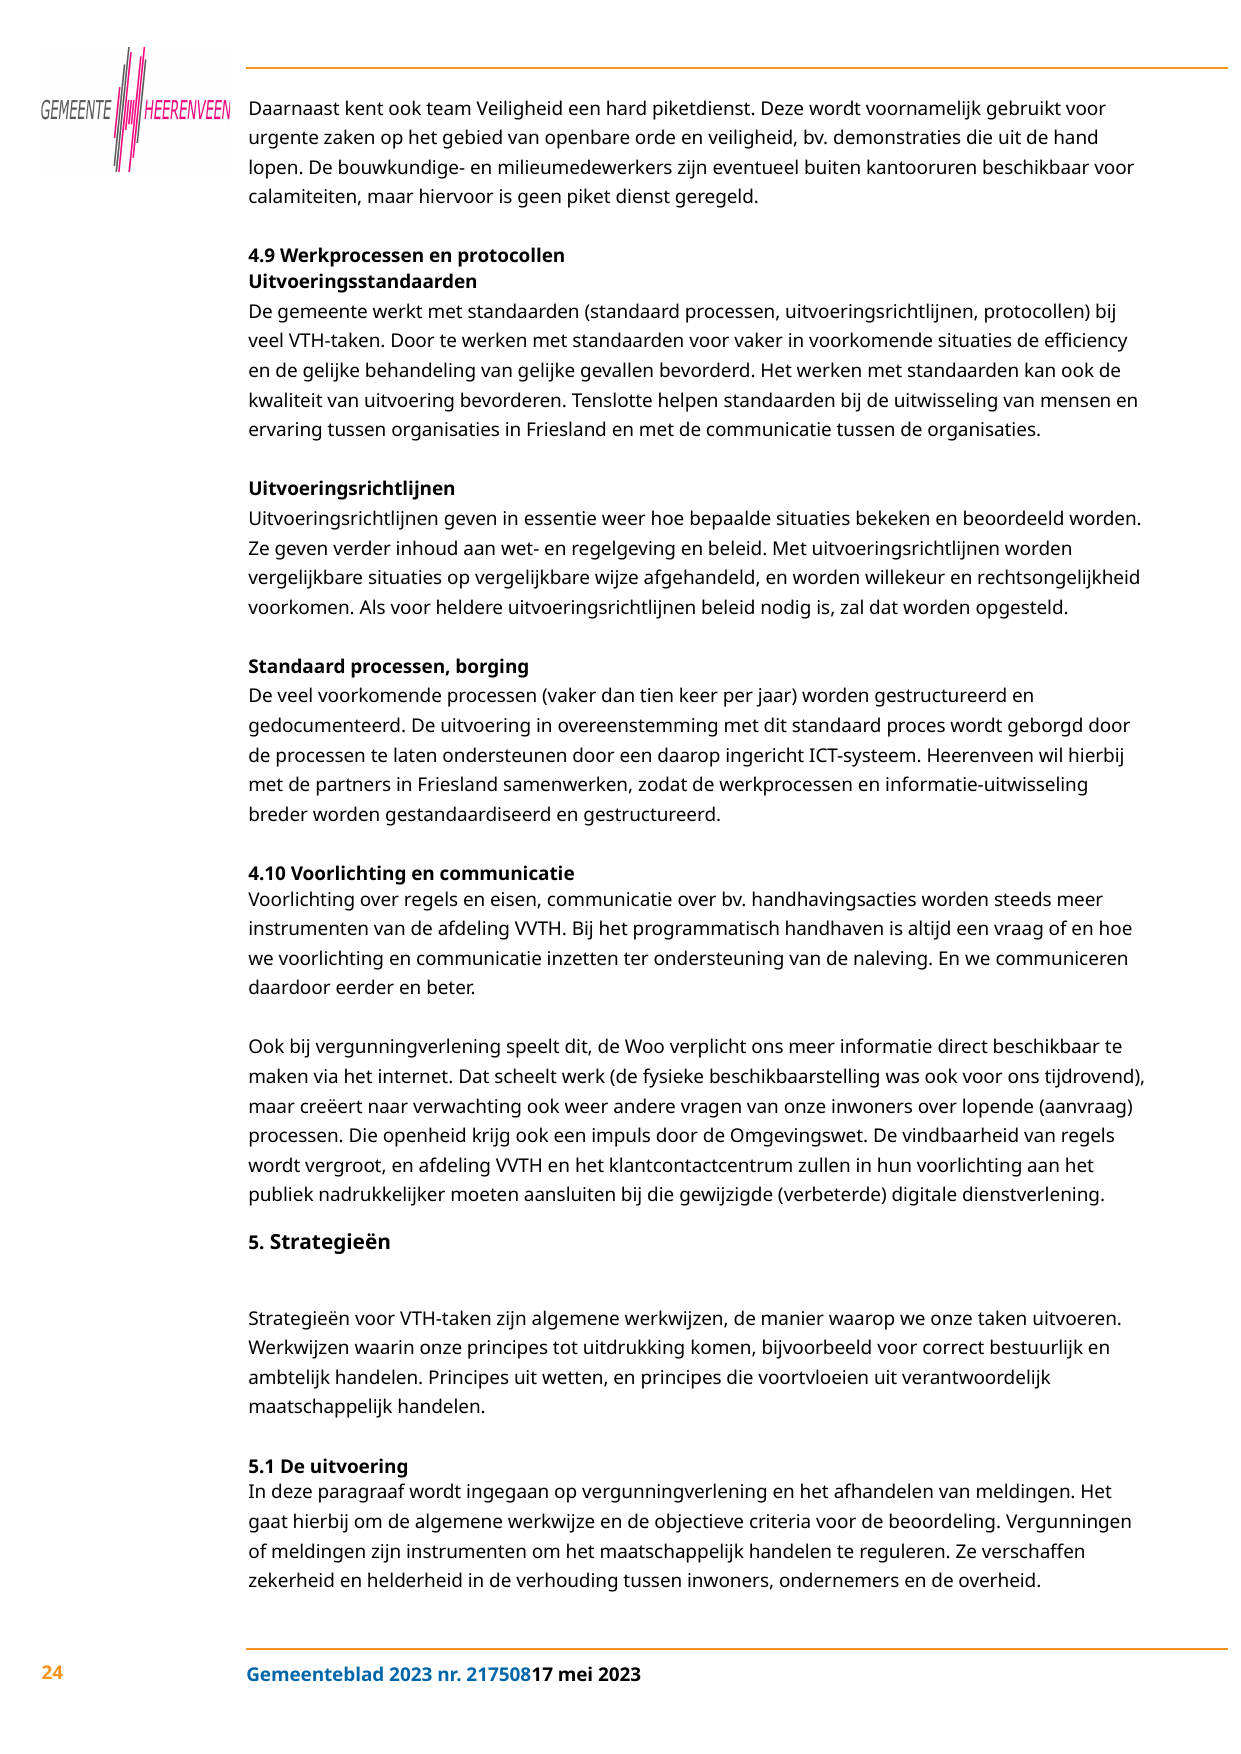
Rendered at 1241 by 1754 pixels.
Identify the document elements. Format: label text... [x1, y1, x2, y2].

text Standaard processen, borging [248, 653, 1152, 679]
text Daarnaast kent ook team Veiligheid een hard piketdienst. Deze wordt voornamelijk gebruikt voor urgente zaken op het gebied van openbare orde en veiligheid, bv. demonstraties die uit de hand lopen. De bouwkundige- en milieumedewerkers zijn eventueel buiten kantooruren beschikbaar voor calamiteiten, maar hiervoor is geen piket dienst geregeld. [248, 95, 1152, 209]
text De veel voorkomende processen (vaker dan tien keer per jaar) worden gestructureerd en gedocumenteerd. De uitvoering in overeenstemming met dit standaard proces wordt geborgd door de processen te laten ondersteunen door een daarop ingericht ICT-systeem. Heerenveen wil hierbij met de partners in Friesland samenwerken, zodat de werkprocessen en informatie-uitwisseling breder worden gestandaardiseerd en gestructureerd. [248, 683, 1152, 827]
text De gemeente werkt met standaarden (standaard processen, uitvoeringsrichtlijnen, protocollen) bij veel VTH-taken. Door te werken met standaarden voor vaker in voorkomende situaties de efficiency en de gelijke behandeling van gelijke gevallen bevorderd. Het werken met standaarden kan ook de kwaliteit van uitvoering bevorderen. Tenslotte helpen standaarden bij de uitwisseling van mensen en ervaring tussen organisaties in Friesland en met de communicatie tussen de organisaties. [248, 298, 1152, 442]
text 4.10 Voorlichting en communicatie [248, 860, 1152, 886]
text Strategieën voor VTH-taken zijn algemene werkwijzen, de manier waarop we onze taken uitvoeren. Werkwijzen waarin onze principes tot uitdrukking komen, bijvoorbeeld voor correct bestuurlijk en ambtelijk handelen. Principes uit wetten, en principes die voortvloeien uit verantwoordelijk maatschappelijk handelen. [248, 1305, 1152, 1419]
text 4.9 Werkprocessen en protocollen [248, 243, 1152, 268]
text Uitvoeringsrichtlijnen geven in essentie weer hoe bepaalde situaties bekeken en beoordeeld worden. Ze geven verder inhoud aan wet- en regelgeving en beleid. Met uitvoeringsrichtlijnen worden vergelijkbare situaties op vergelijkbare wijze afgehandeld, en worden willekeur en rechtsongelijkheid voorkomen. Als voor heldere uitvoeringsrichtlijnen beleid nodig is, zal dat worden opgesteld. [248, 505, 1152, 619]
text 5.1 De uitvoering [248, 1453, 1152, 1479]
text Voorlichting over regels en eisen, communicatie over bv. handhavingsacties worden steeds meer instrumenten van de afdeling VVTH. Bij het programmatisch handhaven is altijd een vraag of en hoe we voorlichting en communicatie inzetten ter ondersteuning van de naleving. En we communiceren daardoor eerder en beter. [248, 886, 1152, 1000]
text 5. Strategieën [248, 1227, 1152, 1256]
text Ook bij vergunningverlening speelt dit, de Woo verplicht ons meer informatie direct beschikbaar te maken via het internet. Dat scheelt werk (de fysieke beschikbaarstelling was ook voor ons tijdrovend), maar creëert naar verwachting ook weer andere vragen van onze inwoners over lopende (aanvraag) processen. Die openheid krijg ook een impuls door de Omgevingswet. De vindbaarheid van regels wordt vergroot, en afdeling VVTH en het klantcontactcentrum zullen in hun voorlichting aan het publiek nadrukkelijker moeten aansluiten bij die gewijzigde (verbeterde) digitale dienstverlening. [248, 1034, 1152, 1207]
text Uitvoeringsstandaarden [248, 268, 1152, 294]
text In deze paragraaf wordt ingegaan op vergunningverlening en het afhandelen van meldingen. Het gaat hierbij om de algemene werkwijze en de objectieve criteria voor de beoordeling. Vergunningen of meldingen zijn instrumenten om het maatschappelijk handelen te reguleren. Ze verschaffen zekerheid en helderheid in de verhouding tussen inwoners, ondernemers en de overheid. [248, 1479, 1152, 1593]
text Uitvoeringsrichtlijnen [248, 476, 1152, 501]
picture [41, 47, 231, 172]
